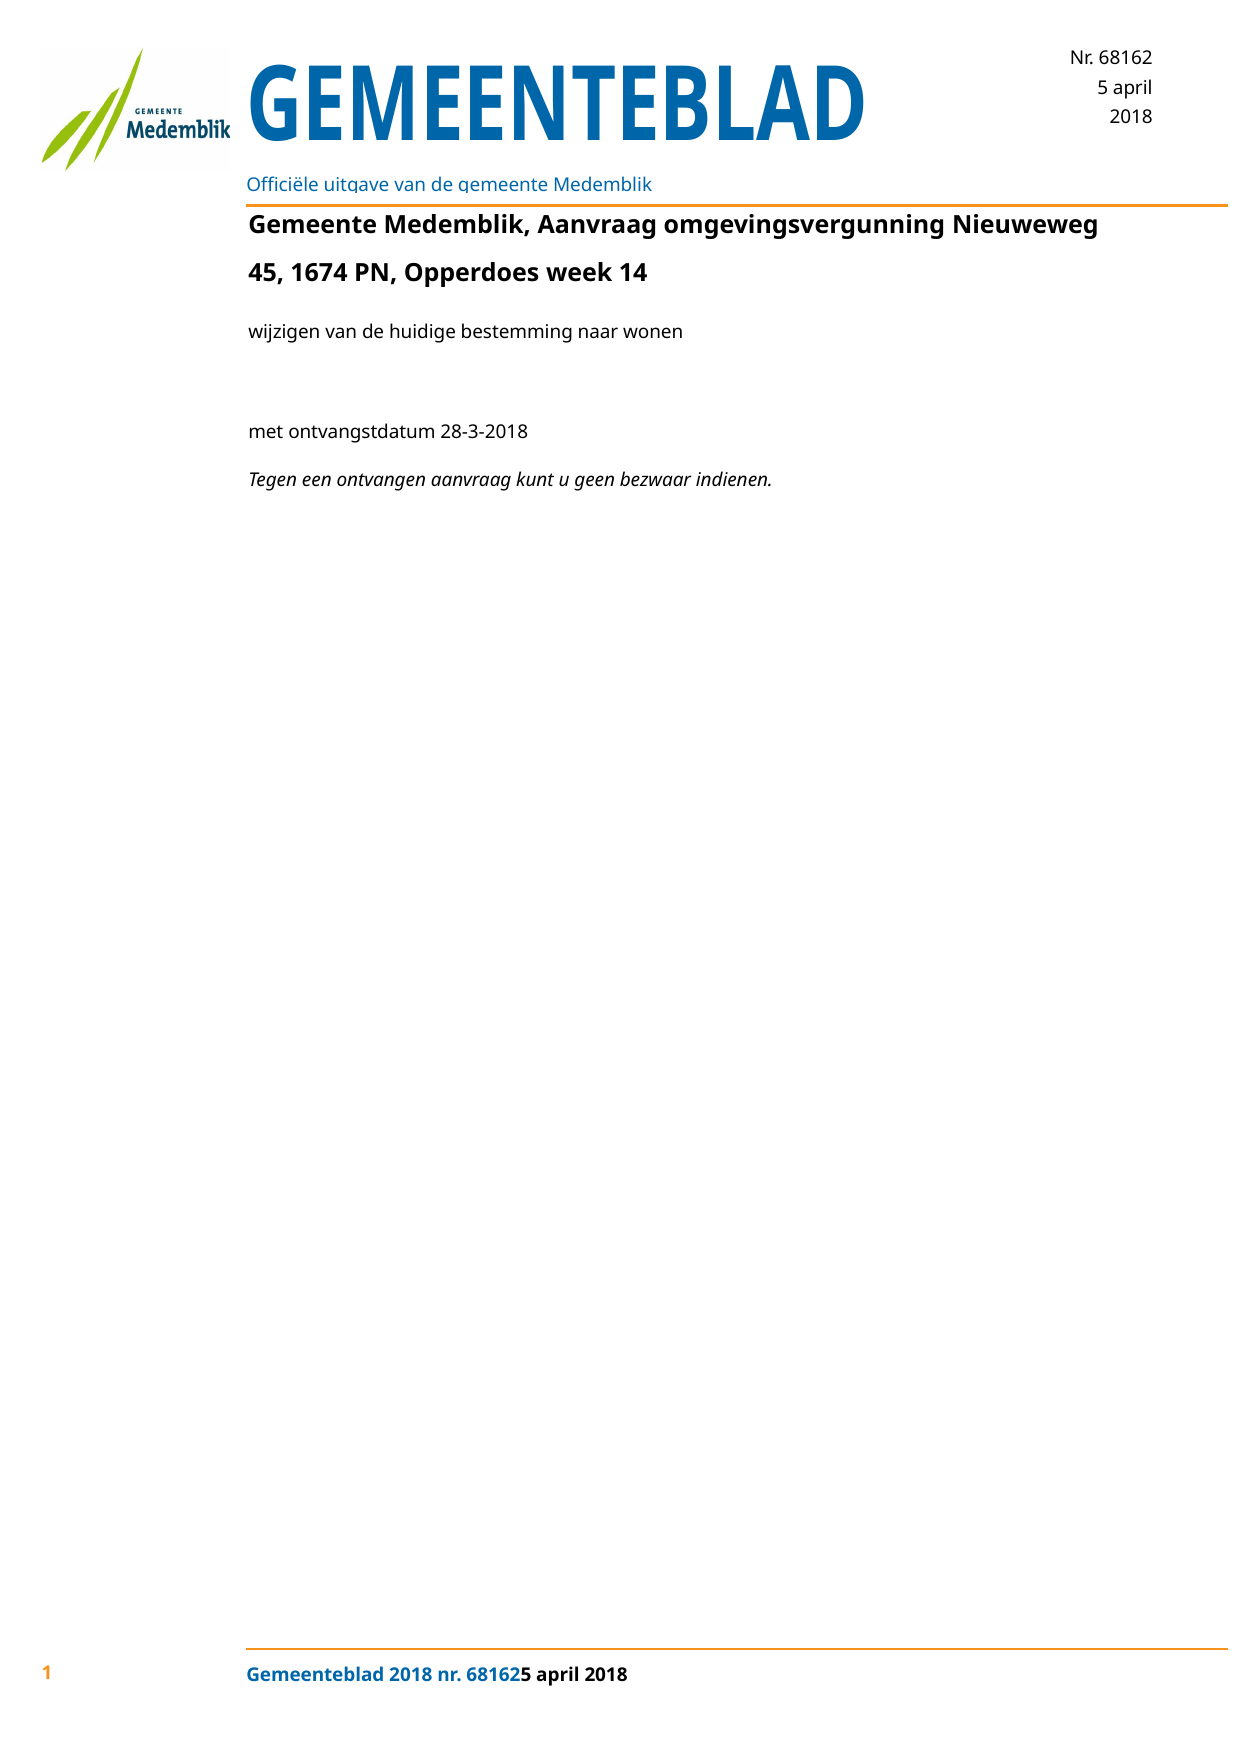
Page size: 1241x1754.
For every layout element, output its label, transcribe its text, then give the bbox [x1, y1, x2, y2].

picture [41, 47, 231, 172]
text met ontvangstdatum 28-3-2018 [248, 419, 1152, 444]
text Gemeente Medemblik, Aanvraag omgevingsvergunning Nieuweweg 45, 1674 PN, Opperdoes week 14 [248, 207, 1152, 288]
text Tegen een ontvangen aanvraag kunt u geen bezwaar indienen. [248, 467, 1152, 492]
text wijzigen van de huidige bestemming naar wonen [248, 318, 1152, 344]
